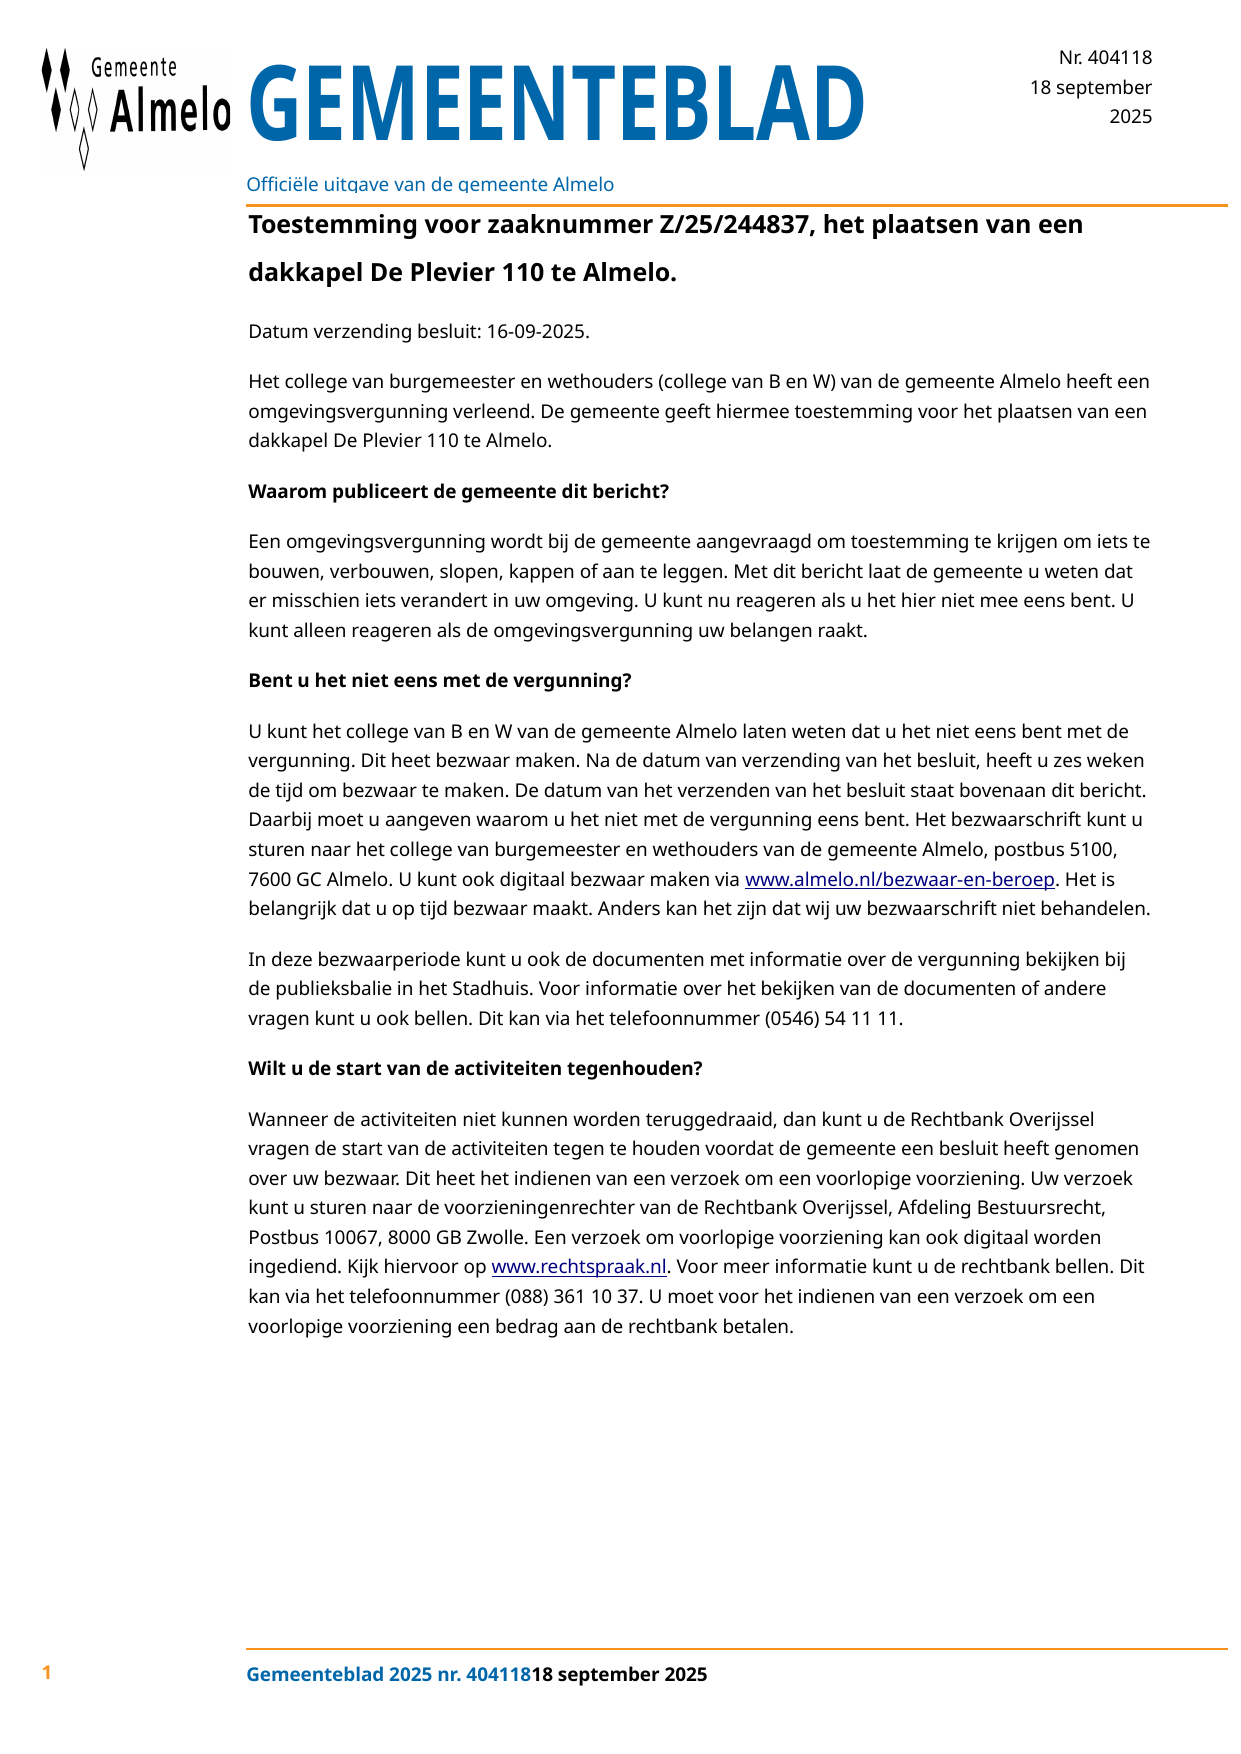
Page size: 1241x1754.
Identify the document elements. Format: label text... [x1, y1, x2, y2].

text Waarom publiceert de gemeente dit bericht? [248, 478, 1152, 504]
text U kunt het college van B en W van de gemeente Almelo laten weten dat u het niet eens bent met de vergunning. Dit heet bezwaar maken. Na de datum van verzending van het besluit, heeft u zes weken de tijd om bezwaar te maken. De datum van het verzenden van het besluit staat bovenaan dit bericht. Daarbij moet u aangeven waarom u het niet met de vergunning eens bent. Het bezwaarschrift kunt u sturen naar het college van burgemeester en wethouders van de gemeente Almelo, postbus 5100, 7600 GC Almelo. U kunt ook digitaal bezwaar maken via www.almelo.nl/bezwaar-en-beroep. Het is belangrijk dat u op tijd bezwaar maakt. Anders kan het zijn dat wij uw bezwaarschrift niet behandelen. [248, 718, 1152, 921]
text Datum verzending besluit: 16-09-2025. [248, 318, 1152, 344]
text Bent u het niet eens met de vergunning? [248, 667, 1152, 693]
text Toestemming voor zaaknummer Z/25/244837, het plaatsen van een dakkapel De Plevier 110 te Almelo. [248, 207, 1152, 288]
text Een omgevingsvergunning wordt bij de gemeente aangevraagd om toestemming te krijgen om iets te bouwen, verbouwen, slopen, kappen of aan te leggen. Met dit bericht laat de gemeente u weten dat er misschien iets verandert in uw omgeving. U kunt nu reageren als u het hier niet mee eens bent. U kunt alleen reageren als de omgevingsvergunning uw belangen raakt. [248, 528, 1152, 643]
text Wanneer de activiteiten niet kunnen worden teruggedraaid, dan kunt u de Rechtbank Overijssel vragen de start van de activiteiten tegen te houden voordat de gemeente een besluit heeft genomen over uw bezwaar. Dit heet het indienen van een verzoek om een voorlopige voorziening. Uw verzoek kunt u sturen naar de voorzieningenrechter van de Rechtbank Overijssel, Afdeling Bestuursrecht, Postbus 10067, 8000 GB Zwolle. Een verzoek om voorlopige voorziening kan ook digitaal worden ingediend. Kijk hiervoor op www.rechtspraak.nl. Voor meer informatie kunt u de rechtbank bellen. Dit kan via het telefoonnummer (088) 361 10 37. U moet voor het indienen van een verzoek om een voorlopige voorziening een bedrag aan de rechtbank betalen. [248, 1106, 1152, 1339]
text Wilt u de start van de activiteiten tegenhouden? [248, 1055, 1152, 1081]
picture [41, 47, 231, 172]
text Het college van burgemeester en wethouders (college van B en W) van de gemeente Almelo heeft een omgevingsvergunning verleend. De gemeente geeft hiermee toestemming voor het plaatsen van een dakkapel De Plevier 110 te Almelo. [248, 368, 1152, 453]
text In deze bezwaarperiode kunt u ook de documenten met informatie over de vergunning bekijken bij de publieksbalie in het Stadhuis. Voor informatie over het bekijken van de documenten of andere vragen kunt u ook bellen. Dit kan via het telefoonnummer (0546) 54 11 11. [248, 946, 1152, 1031]
